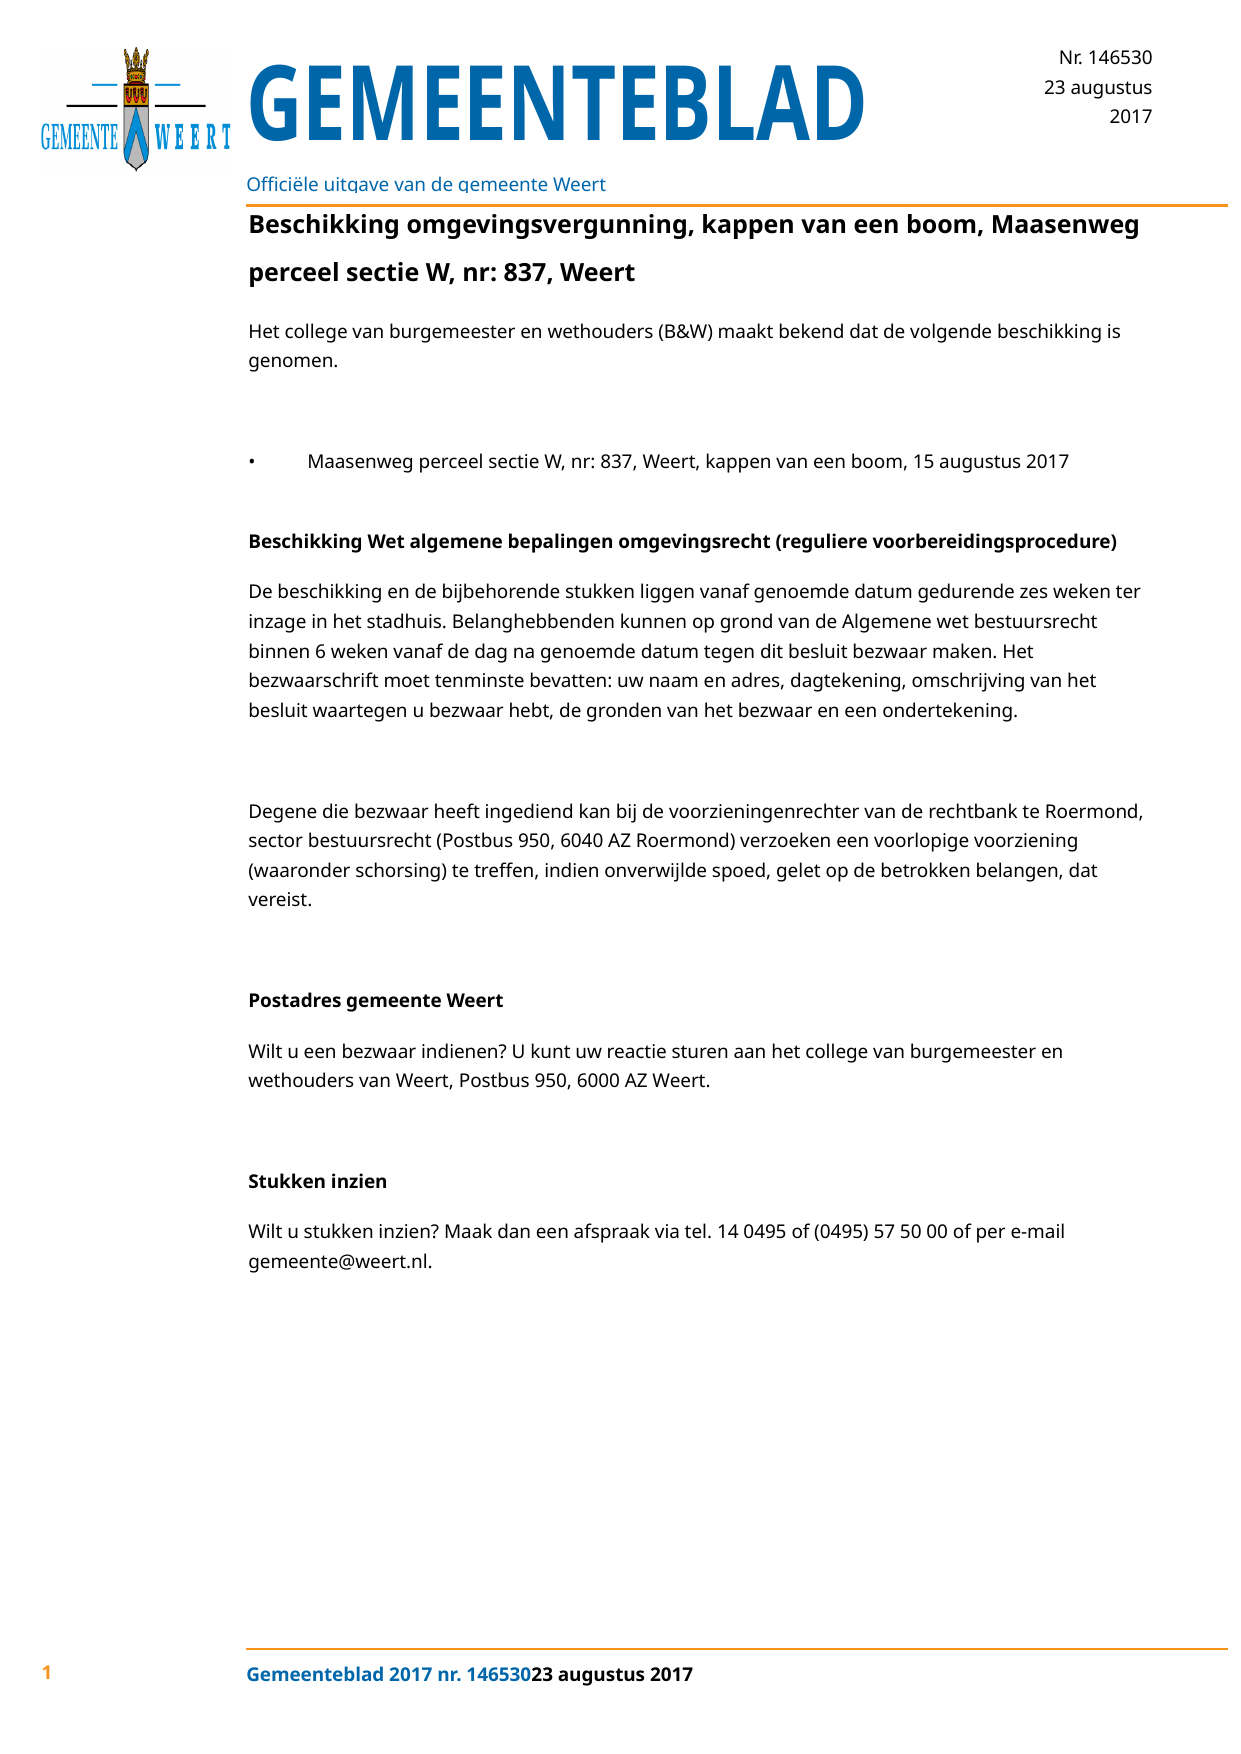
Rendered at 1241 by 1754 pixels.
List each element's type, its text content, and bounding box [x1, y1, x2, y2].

text Wilt u een bezwaar indienen? U kunt uw reactie sturen aan het college van burgemeester en wethouders van Weert, Postbus 950, 6000 AZ Weert. [248, 1038, 1152, 1093]
text De beschikking en de bijbehorende stukken liggen vanaf genoemde datum gedurende zes weken ter inzage in het stadhuis. Belanghebbenden kunnen op grond van de Algemene wet bestuursrecht binnen 6 weken vanaf de dag na genoemde datum tegen dit besluit bezwaar maken. Het bezwaarschrift moet tenminste bevatten: uw naam en adres, dagtekening, omschrijving van het besluit waartegen u bezwaar hebt, de gronden van het bezwaar en een ondertekening. [248, 579, 1152, 723]
text Beschikking omgevingsvergunning, kappen van een boom, Maasenweg perceel sectie W, nr: 837, Weert [248, 207, 1152, 288]
text Het college van burgemeester en wethouders (B&W) maakt bekend dat de volgende beschikking is genomen. [248, 318, 1152, 373]
text Postadres gemeente Weert [248, 987, 1152, 1013]
text Beschikking Wet algemene bepalingen omgevingsrecht (reguliere voorbereidingsprocedure) [248, 528, 1152, 554]
text Wilt u stukken inzien? Maak dan een afspraak via tel. 14 0495 of (0495) 57 50 00 of per e-mail gemeente@weert.nl. [248, 1219, 1152, 1274]
text Degene die bezwaar heeft ingediend kan bij de voorzieningenrechter van de rechtbank te Roermond, sector bestuursrecht (Postbus 950, 6040 AZ Roermond) verzoeken een voorlopige voorziening (waaronder schorsing) te treffen, indien onverwijlde spoed, gelet op de betrokken belangen, dat vereist. [248, 798, 1152, 912]
list Maasenweg perceel sectie W, nr: 837, Weert, kappen van een boom, 15 augustus 2017 [248, 448, 1152, 474]
text Stukken inzien [248, 1168, 1152, 1194]
picture [41, 47, 231, 172]
